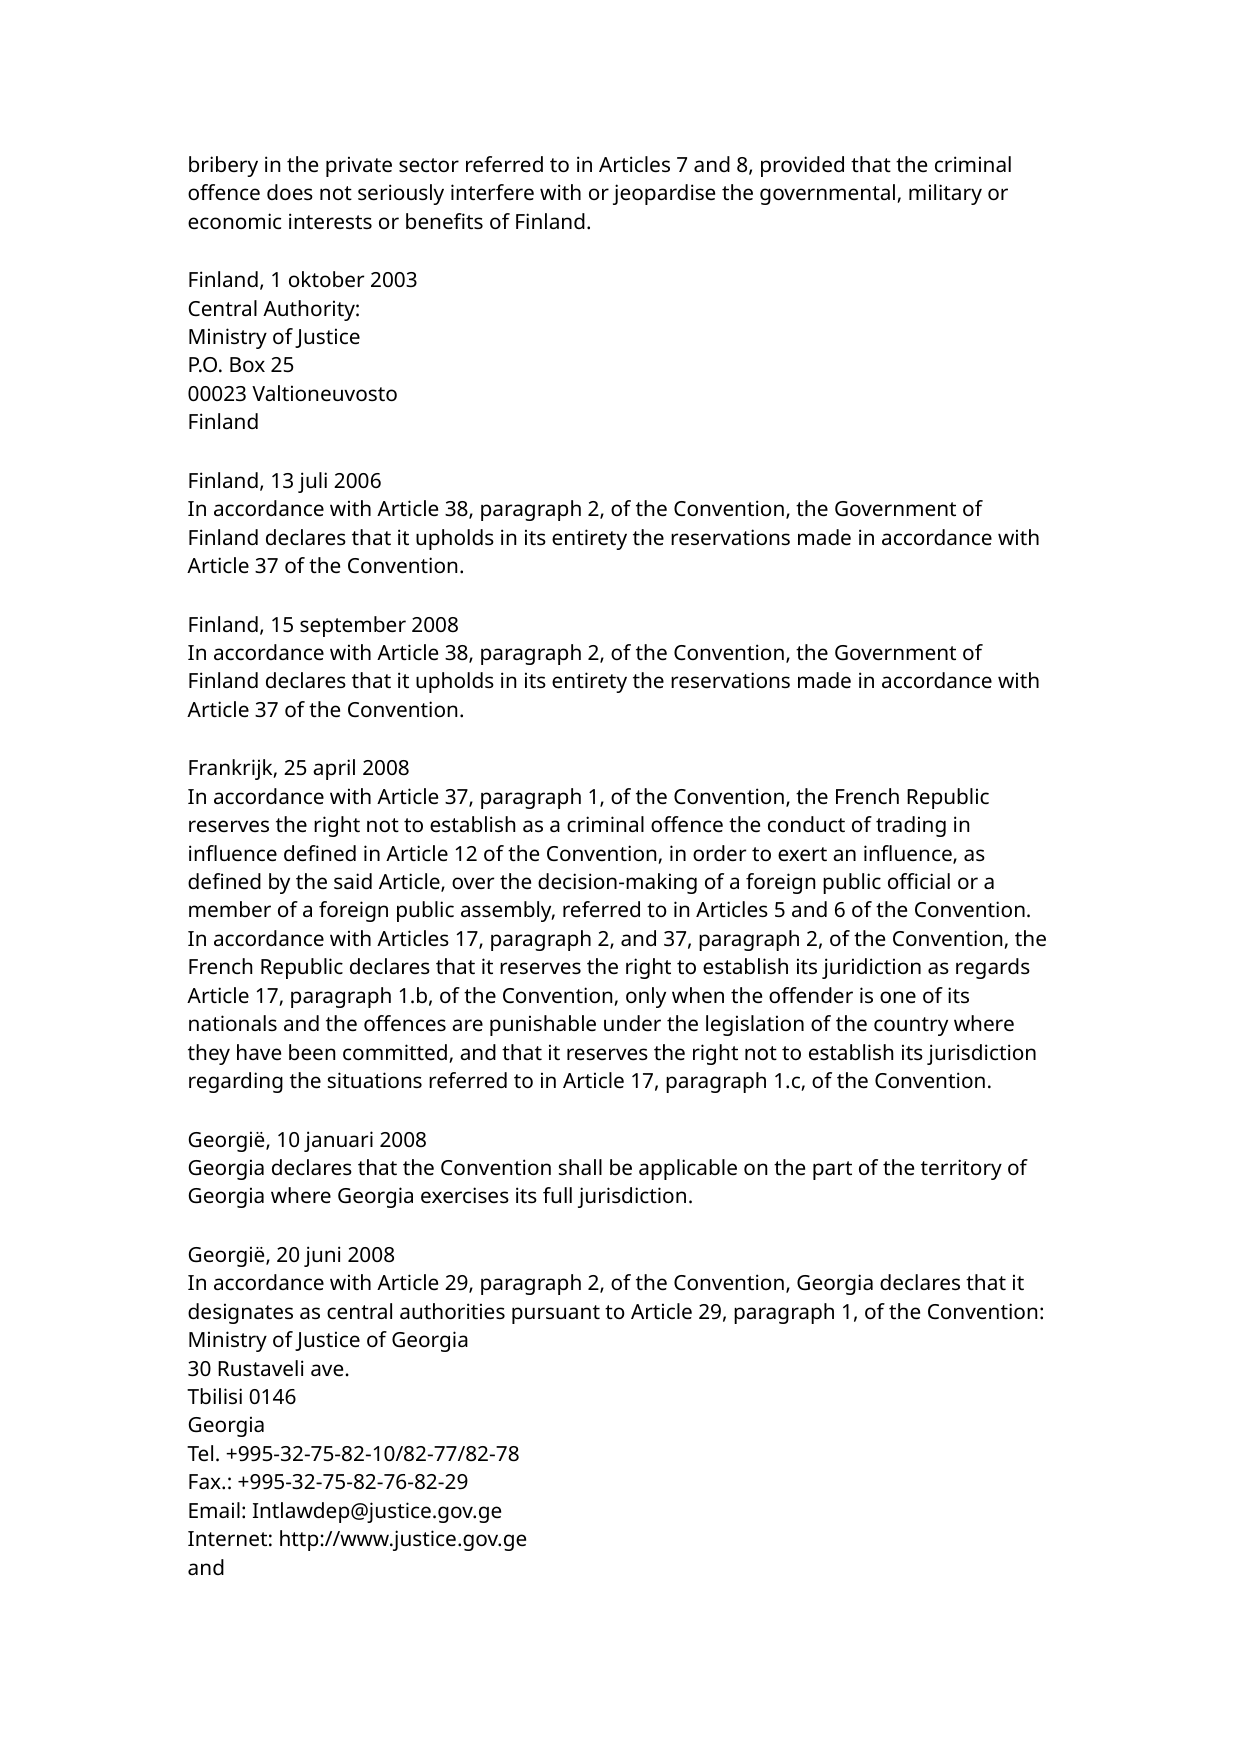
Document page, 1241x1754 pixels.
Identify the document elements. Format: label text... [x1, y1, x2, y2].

text Finland, 13 juli 2006 [187, 466, 1053, 494]
text In accordance with Article 37, paragraph 1, of the Convention, the French Republic reserves the right not to establish as a criminal offence the conduct of trading in influence defined in Article 12 of the Convention, in order to exert an influence, as defined by the said Article, over the decision-making of a foreign public official or a member of a foreign public assembly, referred to in Articles 5 and 6 of the Convention. [187, 782, 1053, 924]
text 30 Rustaveli ave. [187, 1354, 1053, 1382]
text Georgië, 10 januari 2008 [187, 1125, 1053, 1153]
text In accordance with Articles 17, paragraph 2, and 37, paragraph 2, of the Convention, the French Republic declares that it reserves the right to establish its juridiction as regards Article 17, paragraph 1.b, of the Convention, only when the offender is one of its nationals and the offences are punishable under the legislation of the country where they have been committed, and that it reserves the right not to establish its jurisdiction regarding the situations referred to in Article 17, paragraph 1.c, of the Convention. [187, 924, 1053, 1095]
text Georgia [187, 1411, 1053, 1439]
text Central Authority: [187, 294, 1053, 322]
text Email: Intlawdep@justice.gov.ge [187, 1496, 1053, 1524]
text Ministry of Justice [187, 322, 1053, 351]
text Georgia declares that the Convention shall be applicable on the part of the territory of Georgia where Georgia exercises its full jurisdiction. [187, 1153, 1053, 1210]
text In accordance with Article 38, paragraph 2, of the Convention, the Government of Finland declares that it upholds in its entirety the reservations made in accordance with Article 37 of the Convention. [187, 638, 1053, 723]
text Finland, 1 oktober 2003 [187, 265, 1053, 294]
text In accordance with Article 38, paragraph 2, of the Convention, the Government of Finland declares that it upholds in its entirety the reservations made in accordance with Article 37 of the Convention. [187, 494, 1053, 580]
text In accordance with Article 29, paragraph 2, of the Convention, Georgia declares that it designates as central authorities pursuant to Article 29, paragraph 1, of the Convention: [187, 1268, 1053, 1325]
text bribery in the private sector referred to in Articles 7 and 8, provided that the criminal offence does not seriously interfere with or jeopardise the governmental, military or economic interests or benefits of Finland. [187, 150, 1053, 235]
text Tbilisi 0146 [187, 1382, 1053, 1411]
text Ministry of Justice of Georgia [187, 1325, 1053, 1354]
text Internet: http://www.justice.gov.ge [187, 1524, 1053, 1553]
text P.O. Box 25 [187, 351, 1053, 379]
text and [187, 1553, 1053, 1581]
text Frankrijk, 25 april 2008 [187, 753, 1053, 782]
text Fax.: +995-32-75-82-76-82-29 [187, 1467, 1053, 1496]
text Tel. +995-32-75-82-10/82-77/82-78 [187, 1439, 1053, 1467]
text Finland, 15 september 2008 [187, 610, 1053, 638]
text Georgië, 20 juni 2008 [187, 1240, 1053, 1268]
text 00023 Valtioneuvosto [187, 379, 1053, 407]
text Finland [187, 407, 1053, 436]
